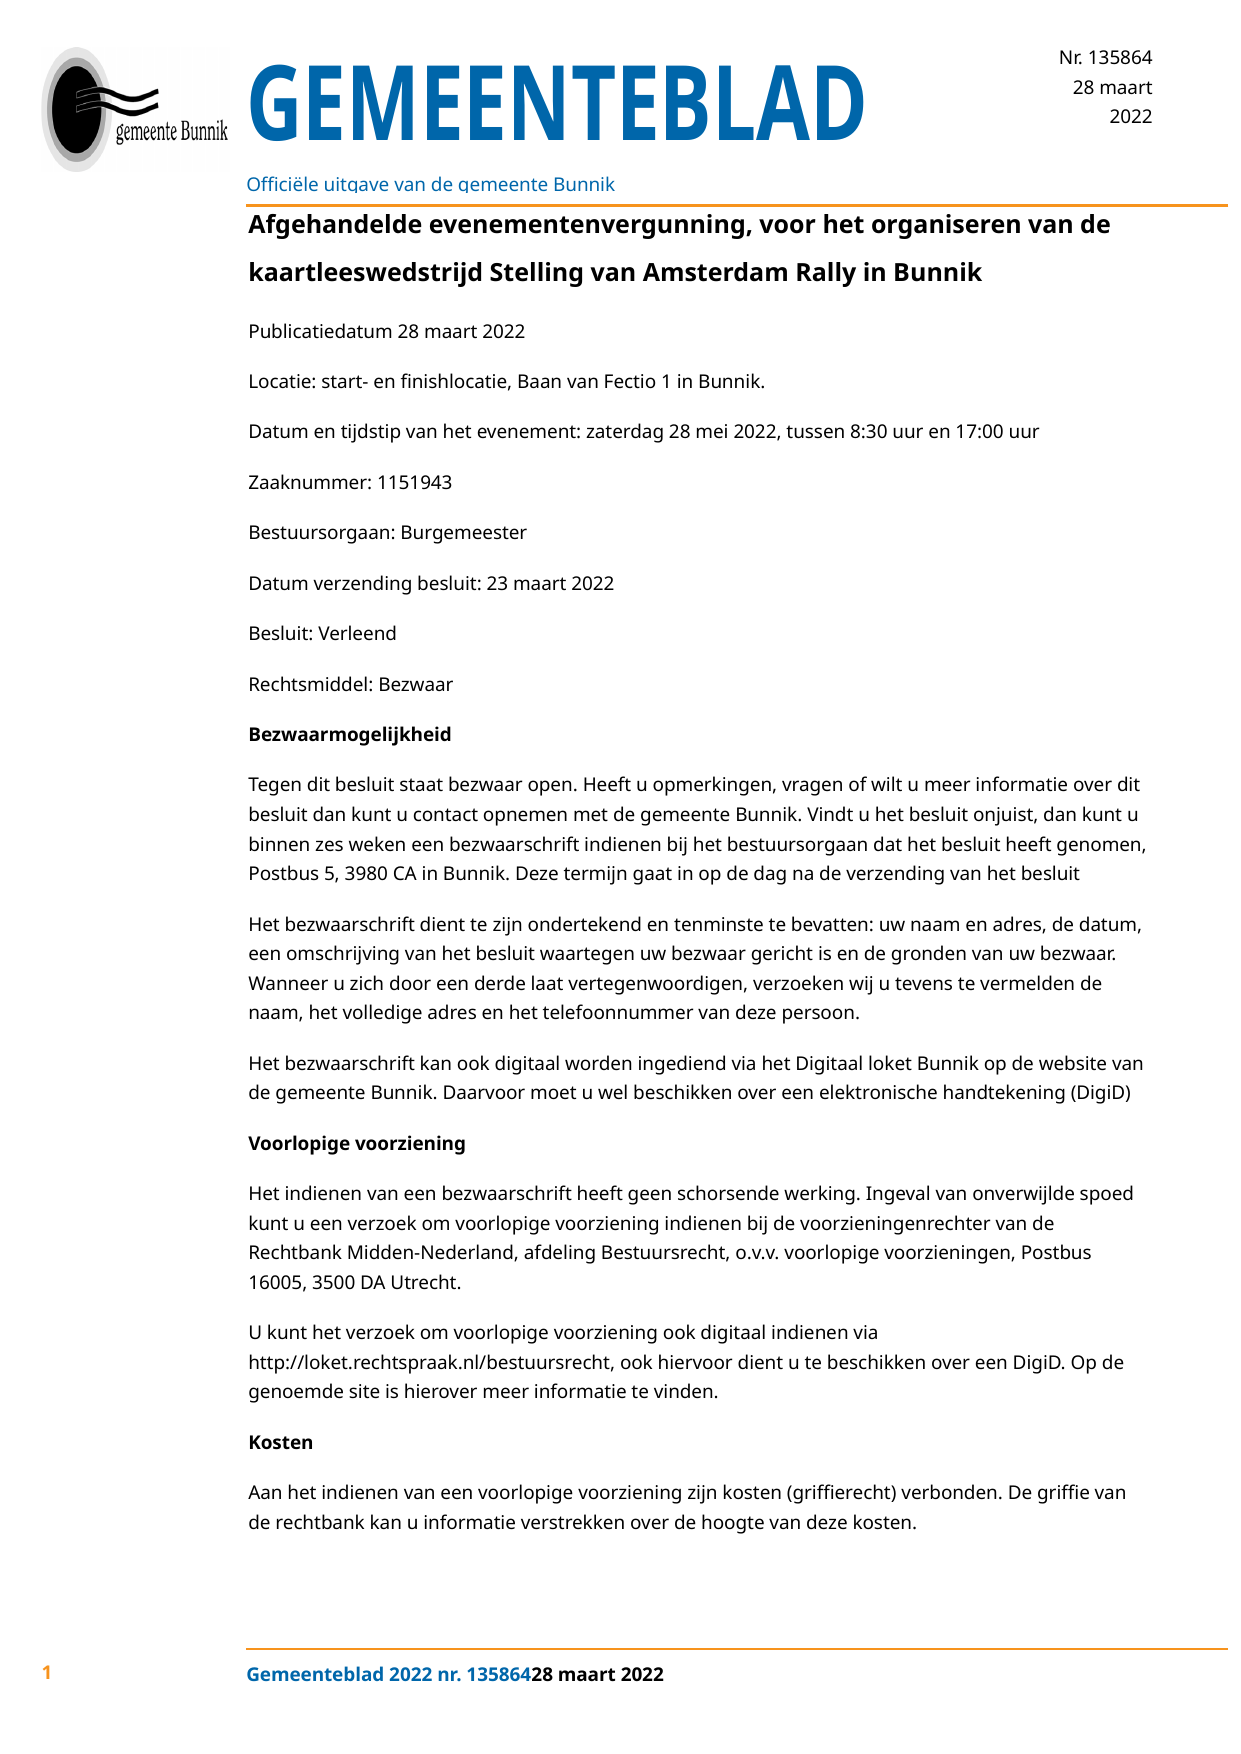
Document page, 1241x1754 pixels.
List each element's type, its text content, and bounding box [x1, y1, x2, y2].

text Kosten [248, 1429, 1152, 1455]
text Datum verzending besluit: 23 maart 2022 [248, 570, 1152, 596]
text Datum en tijdstip van het evenement: zaterdag 28 mei 2022, tussen 8:30 uur en 17:00 uur [248, 419, 1152, 444]
text U kunt het verzoek om voorlopige voorziening ook digitaal indienen via http://loket.rechtspraak.nl/bestuursrecht, ook hiervoor dient u te beschikken over een DigiD. Op de genoemde site is hierover meer informatie te vinden. [248, 1319, 1152, 1404]
text Besluit: Verleend [248, 620, 1152, 646]
text Bezwaarmogelijkheid [248, 721, 1152, 747]
text Het bezwaarschrift kan ook digitaal worden ingediend via het Digitaal loket Bunnik op de website van de gemeente Bunnik. Daarvoor moet u wel beschikken over een elektronische handtekening (DigiD) [248, 1050, 1152, 1105]
text Publicatiedatum 28 maart 2022 [248, 318, 1152, 344]
text Rechtsmiddel: Bezwaar [248, 671, 1152, 697]
text Bestuursorgaan: Burgemeester [248, 519, 1152, 545]
text Het bezwaarschrift dient te zijn ondertekend en tenminste te bevatten: uw naam en adres, de datum, een omschrijving van het besluit waartegen uw bezwaar gericht is en de gronden van uw bezwaar. Wanneer u zich door een derde laat vertegenwoordigen, verzoeken wij u tevens te vermelden de naam, het volledige adres en het telefoonnummer van deze persoon. [248, 911, 1152, 1025]
text Het indienen van een bezwaarschrift heeft geen schorsende werking. Ingeval van onverwijlde spoed kunt u een verzoek om voorlopige voorziening indienen bij de voorzieningenrechter van de Rechtbank Midden-Nederland, afdeling Bestuursrecht, o.v.v. voorlopige voorzieningen, Postbus 16005, 3500 DA Utrecht. [248, 1180, 1152, 1295]
text Locatie: start- en finishlocatie, Baan van Fectio 1 in Bunnik. [248, 368, 1152, 394]
text Aan het indienen van een voorlopige voorziening zijn kosten (griffierecht) verbonden. De griffie van de rechtbank kan u informatie verstrekken over de hoogte van deze kosten. [248, 1479, 1152, 1535]
text Afgehandelde evenementenvergunning, voor het organiseren van de kaartleeswedstrijd Stelling van Amsterdam Rally in Bunnik [248, 207, 1152, 288]
text Voorlopige voorziening [248, 1130, 1152, 1156]
text Tegen dit besluit staat bezwaar open. Heeft u opmerkingen, vragen of wilt u meer informatie over dit besluit dan kunt u contact opnemen met de gemeente Bunnik. Vindt u het besluit onjuist, dan kunt u binnen zes weken een bezwaarschrift indienen bij het bestuursorgaan dat het besluit heeft genomen, Postbus 5, 3980 CA in Bunnik. Deze termijn gaat in op de dag na de verzending van het besluit [248, 772, 1152, 886]
text Zaaknummer: 1151943 [248, 469, 1152, 495]
picture [41, 47, 231, 172]
